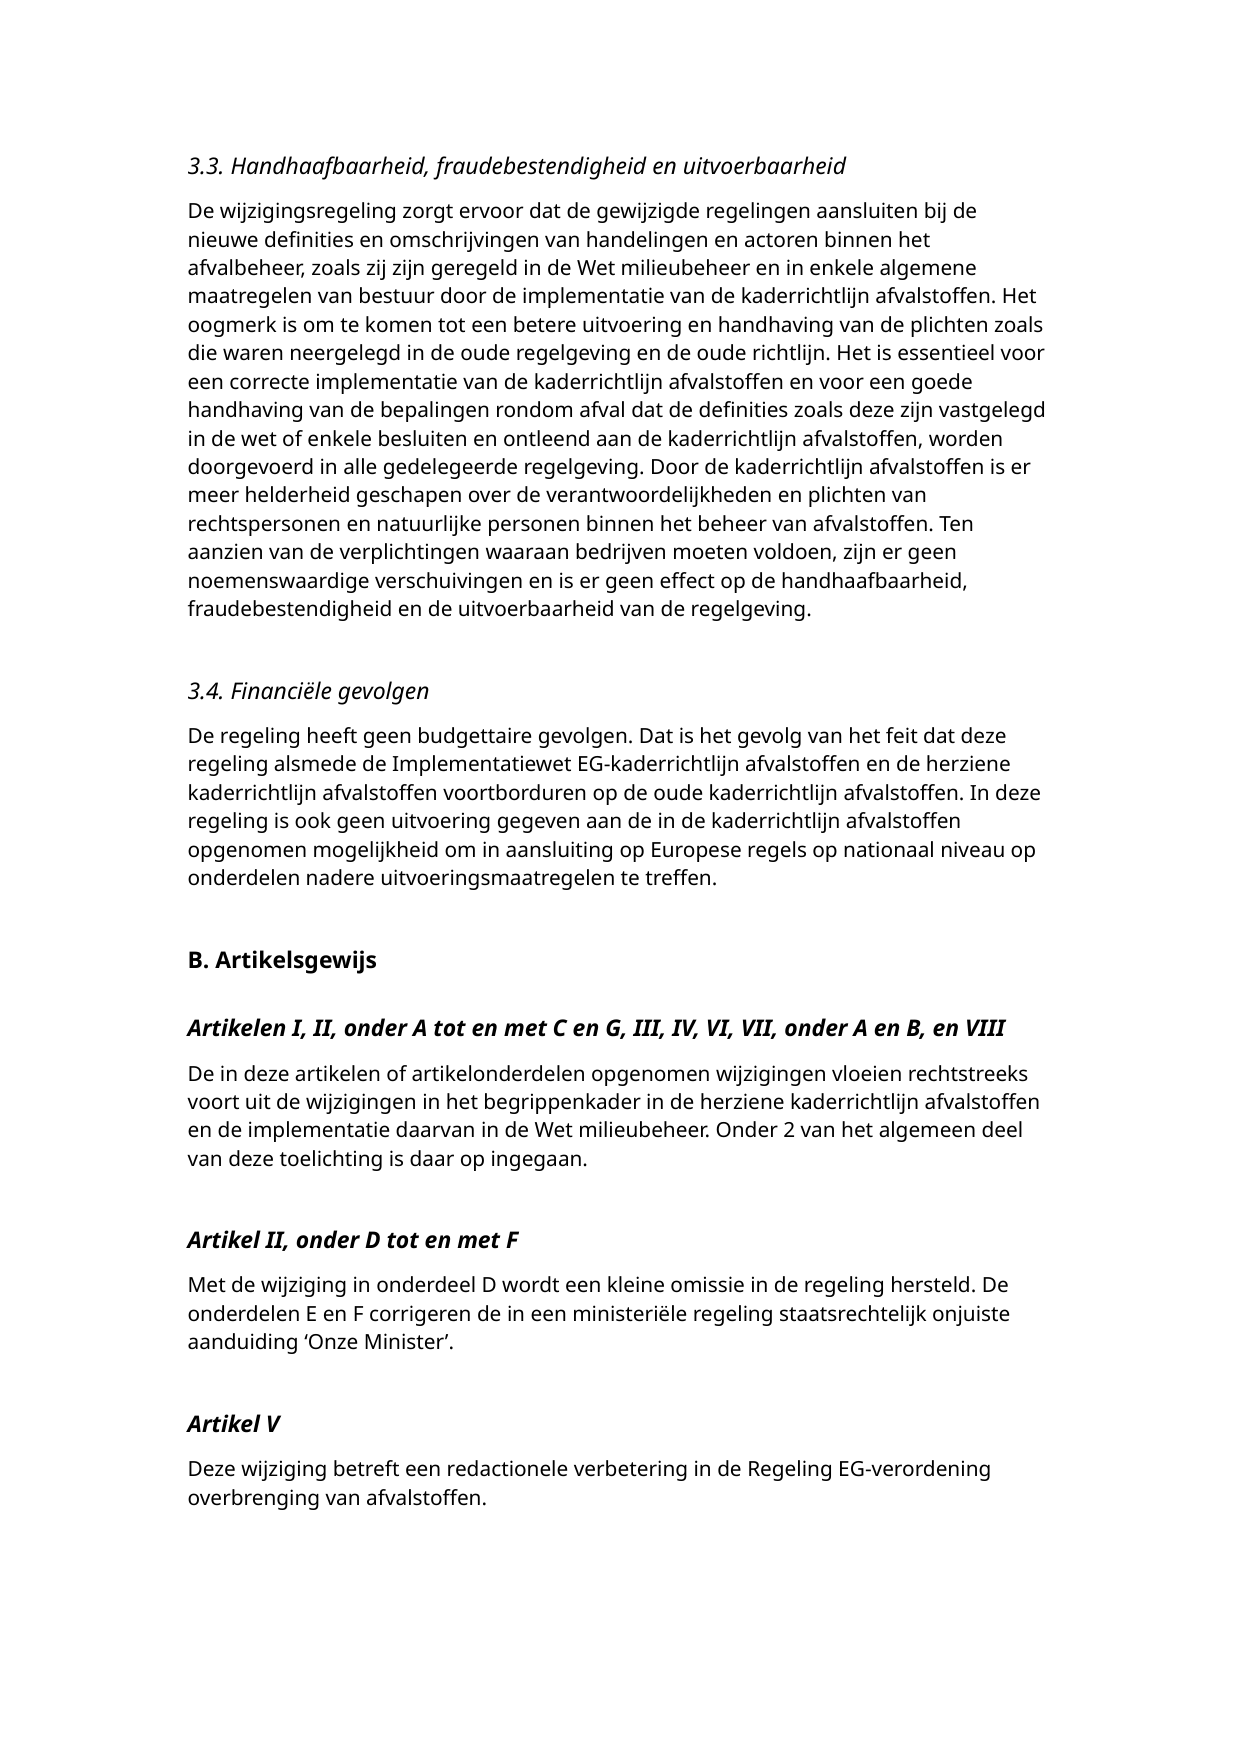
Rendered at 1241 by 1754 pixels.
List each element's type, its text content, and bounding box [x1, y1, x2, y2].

subtitle 3.4. Financiële gevolgen [187, 675, 1053, 706]
text De in deze artikelen of artikelonderdelen opgenomen wijzigingen vloeien rechtstreeks voort uit de wijzigingen in het begrippenkader in de herziene kaderrichtlijn afvalstoffen en de implementatie daarvan in de Wet milieubeheer. Onder 2 van het algemeen deel van deze toelichting is daar op ingegaan. [187, 1059, 1053, 1172]
subtitle Artikel V [187, 1408, 1053, 1439]
subtitle 3.3. Handhaafbaarheid, fraudebestendigheid en uitvoerbaarheid [187, 150, 1053, 181]
subtitle B. Artikelsgewijs [187, 944, 1053, 975]
text Deze wijziging betreft een redactionele verbetering in de Regeling EG-verordening overbrenging van afvalstoffen. [187, 1454, 1053, 1511]
subtitle Artikelen I, II, onder A tot en met C en G, III, IV, VI, VII, onder A en B, en VIII [187, 1012, 1053, 1044]
text De wijzigingsregeling zorgt ervoor dat de gewijzigde regelingen aansluiten bij de nieuwe definities en omschrijvingen van handelingen en actoren binnen het afvalbeheer, zoals zij zijn geregeld in de Wet milieubeheer en in enkele algemene maatregelen van bestuur door de implementatie van de kaderrichtlijn afvalstoffen. Het oogmerk is om te komen tot een betere uitvoering en handhaving van de plichten zoals die waren neergelegd in de oude regelgeving en de oude richtlijn. Het is essentieel voor een correcte implementatie van de kaderrichtlijn afvalstoffen en voor een goede handhaving van de bepalingen rondom afval dat de definities zoals deze zijn vastgelegd in de wet of enkele besluiten en ontleend aan de kaderrichtlijn afvalstoffen, worden doorgevoerd in alle gedelegeerde regelgeving. Door de kaderrichtlijn afvalstoffen is er meer helderheid geschapen over de verantwoordelijkheden en plichten van rechtspersonen en natuurlijke personen binnen het beheer van afvalstoffen. Ten aanzien van de verplichtingen waaraan bedrijven moeten voldoen, zijn er geen noemenswaardige verschuivingen en is er geen effect op de handhaafbaarheid, fraudebestendigheid en de uitvoerbaarheid van de regelgeving. [187, 196, 1053, 623]
subtitle Artikel II, onder D tot en met F [187, 1224, 1053, 1256]
text Met de wijziging in onderdeel D wordt een kleine omissie in de regeling hersteld. De onderdelen E en F corrigeren de in een ministeriële regeling staatsrechtelijk onjuiste aanduiding ‘Onze Minister’. [187, 1271, 1053, 1356]
text De regeling heeft geen budgettaire gevolgen. Dat is het gevolg van het feit dat deze regeling alsmede de Implementatiewet EG-kaderrichtlijn afvalstoffen en de herziene kaderrichtlijn afvalstoffen voortborduren op de oude kaderrichtlijn afvalstoffen. In deze regeling is ook geen uitvoering gegeven aan de in de kaderrichtlijn afvalstoffen opgenomen mogelijkheid om in aansluiting op Europese regels op nationaal niveau op onderdelen nadere uitvoeringsmaatregelen te treffen. [187, 721, 1053, 892]
